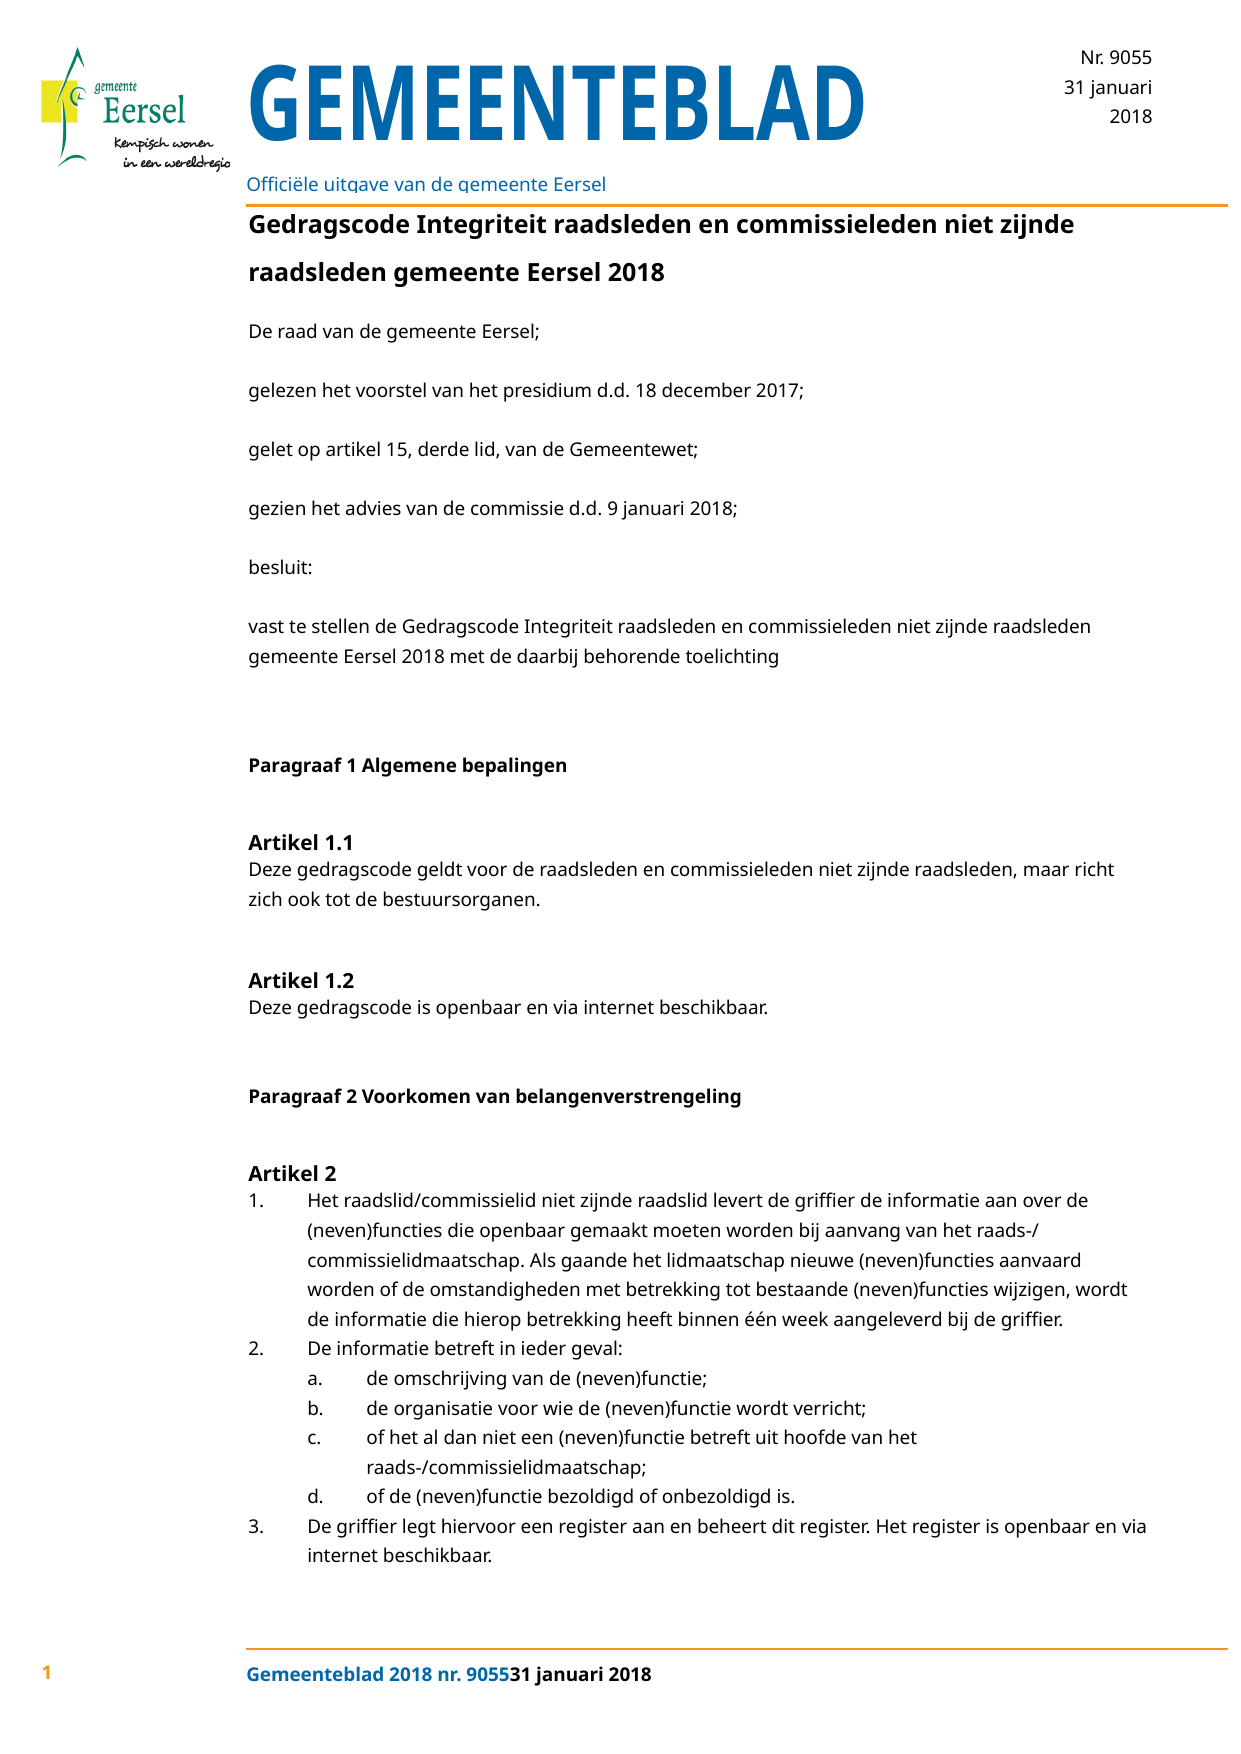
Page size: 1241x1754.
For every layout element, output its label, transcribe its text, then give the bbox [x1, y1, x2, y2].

text De raad van de gemeente Eersel; [248, 318, 1152, 344]
text besluit: [248, 554, 1152, 580]
text gezien het advies van de commissie d.d. 9 januari 2018; [248, 495, 1152, 521]
text Artikel 1.2 [248, 966, 1152, 994]
text gelezen het voorstel van het presidium d.d. 18 december 2017; [248, 377, 1152, 403]
text Artikel 1.1 [248, 828, 1152, 856]
list de omschrijving van de (neven)functie; [307, 1365, 1152, 1391]
text Artikel 2 [248, 1159, 1152, 1188]
list of de (neven)functie bezoldigd of onbezoldigd is. [307, 1483, 1152, 1509]
list de organisatie voor wie de (neven)functie wordt verricht; [307, 1395, 1152, 1421]
list De informatie betreft in ieder geval: [248, 1336, 1152, 1361]
list De griffier legt hiervoor een register aan en beheert dit register. Het register is openbaar en via internet beschikbaar. [248, 1513, 1152, 1568]
list Het raadslid/commissielid niet zijnde raadslid levert de griffier de informatie aan over de (neven)functies die openbaar gemaakt moeten worden bij aanvang van het raads-/ commissielidmaatschap. Als gaande het lidmaatschap nieuwe (neven)functies aanvaard worden of de omstandigheden met betrekking tot bestaande (neven)functies wijzigen, wordt de informatie die hierop betrekking heeft binnen één week aangeleverd bij de griffier. [248, 1188, 1152, 1332]
text vast te stellen de Gedragscode Integriteit raadsleden en commissieleden niet zijnde raadsleden gemeente Eersel 2018 met de daarbij behorende toelichting [248, 614, 1152, 669]
text Paragraaf 1 Algemene bepalingen [248, 752, 1152, 777]
text Gedragscode Integriteit raadsleden en commissieleden niet zijnde raadsleden gemeente Eersel 2018 [248, 207, 1152, 288]
text Paragraaf 2 Voorkomen van belangenverstrengeling [248, 1083, 1152, 1109]
picture [41, 47, 231, 172]
text Deze gedragscode geldt voor de raadsleden en commissieleden niet zijnde raadsleden, maar richt zich ook tot de bestuursorganen. [248, 856, 1152, 912]
text gelet op artikel 15, derde lid, van de Gemeentewet; [248, 436, 1152, 462]
list of het al dan niet een (neven)functie betreft uit hoofde van het raads-/commissielidmaatschap; [307, 1424, 1152, 1480]
text Deze gedragscode is openbaar en via internet beschikbaar. [248, 994, 1152, 1020]
